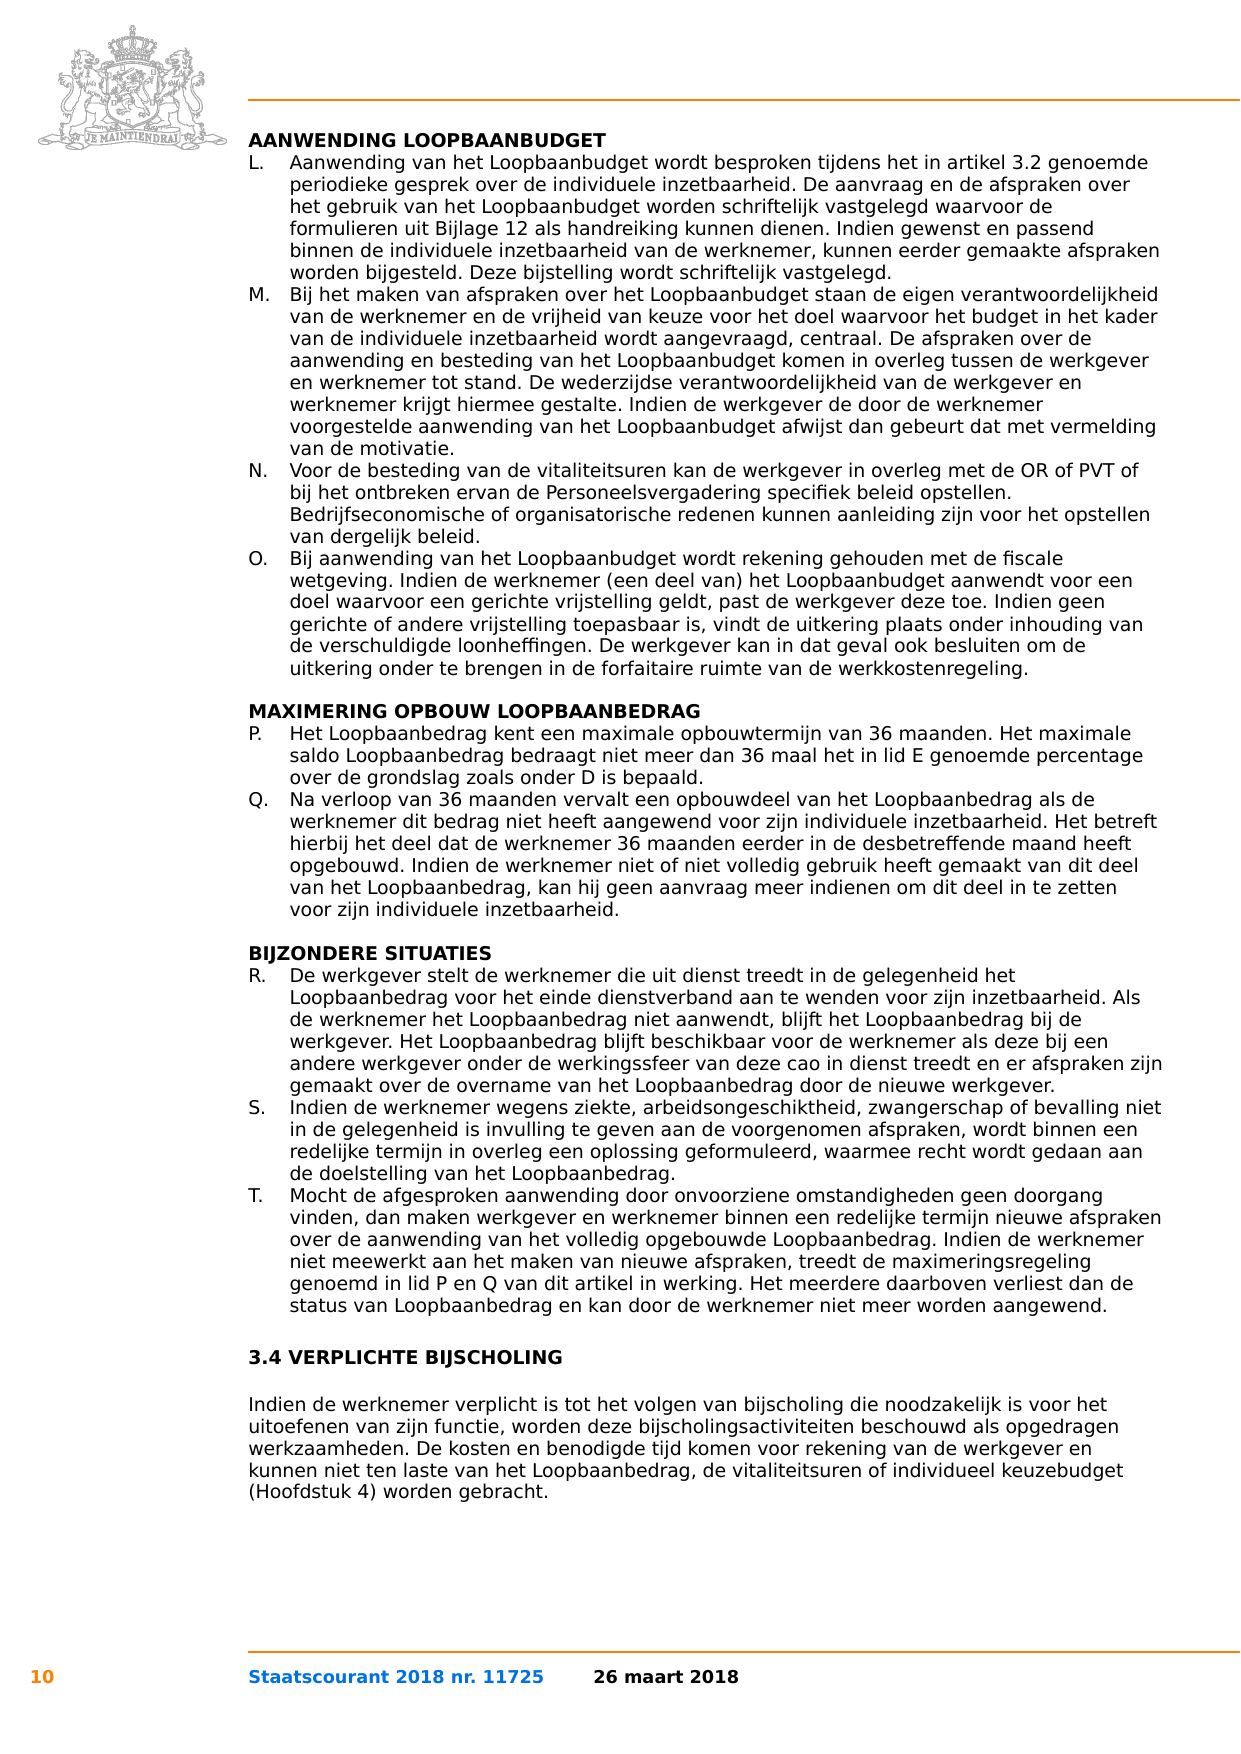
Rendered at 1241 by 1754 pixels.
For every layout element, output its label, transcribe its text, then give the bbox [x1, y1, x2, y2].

text N. Voor de besteding van de vitaliteitsuren kan de werkgever in overleg met de OR of PVT of bij het ontbreken ervan de Personeelsvergadering specifiek beleid opstellen. Bedrijfseconomische of organisatorische redenen kunnen aanleiding zijn voor het opstellen van dergelijk beleid. [248, 459, 1163, 547]
text Indien de werknemer verplicht is tot het volgen van bijscholing die noodzakelijk is voor het uitoefenen van zijn functie, worden deze bijscholingsactiviteiten beschouwd als opgedragen werkzaamheden. De kosten en benodigde tijd komen voor rekening van de werkgever en kunnen niet ten laste van het Loopbaanbedrag, de vitaliteitsuren of individueel keuzebudget (Hoofdstuk 4) worden gebracht. [248, 1393, 1163, 1503]
subtitle 3.4 VERPLICHTE BIJSCHOLING [248, 1347, 1163, 1368]
text P. Het Loopbaanbedrag kent een maximale opbouwtermijn van 36 maanden. Het maximale saldo Loopbaanbedrag bedraagt niet meer dan 36 maal het in lid E genoemde percentage over de grondslag zoals onder D is bepaald. [248, 723, 1163, 789]
text O. Bij aanwending van het Loopbaanbudget wordt rekening gehouden met de fiscale wetgeving. Indien de werknemer (een deel van) het Loopbaanbudget aanwendt voor een doel waarvoor een gerichte vrijstelling geldt, past de werkgever deze toe. Indien geen gerichte of andere vrijstelling toepasbaar is, vindt de uitkering plaats onder inhouding van de verschuldigde loonheffingen. De werkgever kan in dat geval ook besluiten om de uitkering onder te brengen in de forfaitaire ruimte van de werkkostenregeling. [248, 547, 1163, 679]
picture [38, 25, 227, 150]
text R. De werkgever stelt de werknemer die uit dienst treedt in de gelegenheid het Loopbaanbedrag voor het einde dienstverband aan te wenden voor zijn inzetbaarheid. Als de werknemer het Loopbaanbedrag niet aanwendt, blijft het Loopbaanbedrag bij de werkgever. Het Loopbaanbedrag blijft beschikbaar voor de werknemer als deze bij een andere werkgever onder de werkingssfeer van deze cao in dienst treedt en er afspraken zijn gemaakt over de overname van het Loopbaanbedrag door de nieuwe werkgever. [248, 965, 1163, 1097]
subtitle MAXIMERING OPBOUW LOOPBAANBEDRAG [248, 701, 1163, 723]
text Q. Na verloop van 36 maanden vervalt een opbouwdeel van het Loopbaanbedrag als de werknemer dit bedrag niet heeft aangewend voor zijn individuele inzetbaarheid. Het betreft hierbij het deel dat de werknemer 36 maanden eerder in de desbetreffende maand heeft opgebouwd. Indien de werknemer niet of niet volledig gebruik heeft gemaakt van dit deel van het Loopbaanbedrag, kan hij geen aanvraag meer indienen om dit deel in te zetten voor zijn individuele inzetbaarheid. [248, 789, 1163, 921]
text S. Indien de werknemer wegens ziekte, arbeidsongeschiktheid, zwangerschap of bevalling niet in de gelegenheid is invulling te geven aan de voorgenomen afspraken, wordt binnen een redelijke termijn in overleg een oplossing geformuleerd, waarmee recht wordt gedaan aan de doelstelling van het Loopbaanbedrag. [248, 1097, 1163, 1185]
text M. Bij het maken van afspraken over het Loopbaanbudget staan de eigen verantwoordelijkheid van de werknemer en de vrijheid van keuze voor het doel waarvoor het budget in het kader van de individuele inzetbaarheid wordt aangevraagd, centraal. De afspraken over de aanwending en besteding van het Loopbaanbudget komen in overleg tussen de werkgever en werknemer tot stand. De wederzijdse verantwoordelijkheid van de werkgever en werknemer krijgt hiermee gestalte. Indien de werkgever de door de werknemer voorgestelde aanwending van het Loopbaanbudget afwijst dan gebeurt dat met vermelding van de motivatie. [248, 284, 1163, 459]
subtitle AANWENDING LOOPBAANBUDGET [248, 130, 1163, 152]
text L. Aanwending van het Loopbaanbudget wordt besproken tijdens het in artikel 3.2 genoemde periodieke gesprek over de individuele inzetbaarheid. De aanvraag en de afspraken over het gebruik van het Loopbaanbudget worden schriftelijk vastgelegd waarvoor de formulieren uit Bijlage 12 als handreiking kunnen dienen. Indien gewenst en passend binnen de individuele inzetbaarheid van de werknemer, kunnen eerder gemaakte afspraken worden bijgesteld. Deze bijstelling wordt schriftelijk vastgelegd. [248, 152, 1163, 284]
subtitle BIJZONDERE SITUATIES [248, 943, 1163, 965]
text T. Mocht de afgesproken aanwending door onvoorziene omstandigheden geen doorgang vinden, dan maken werkgever en werknemer binnen een redelijke termijn nieuwe afspraken over de aanwending van het volledig opgebouwde Loopbaanbedrag. Indien de werknemer niet meewerkt aan het maken van nieuwe afspraken, treedt de maximeringsregeling genoemd in lid P en Q van dit artikel in werking. Het meerdere daarboven verliest dan de status van Loopbaanbedrag en kan door de werknemer niet meer worden aangewend. [248, 1185, 1163, 1317]
